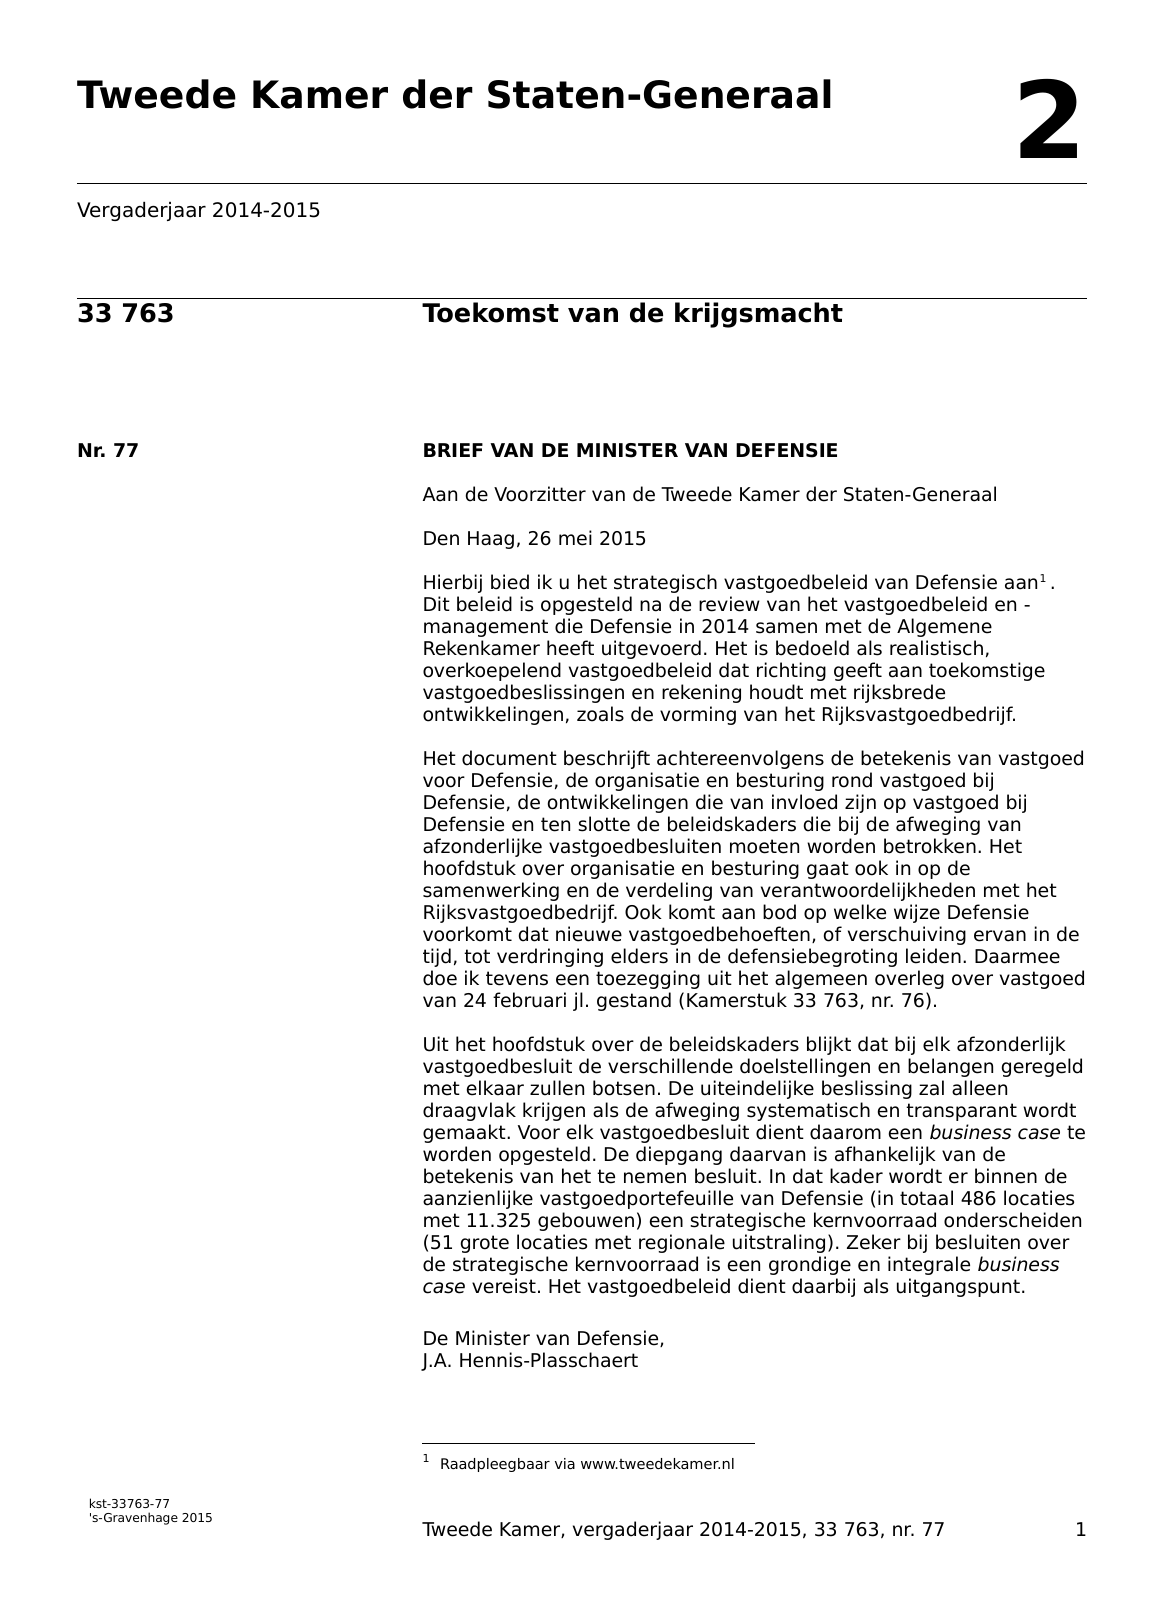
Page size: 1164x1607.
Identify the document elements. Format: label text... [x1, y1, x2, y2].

text Het document beschrijft achtereenvolgens de betekenis van vastgoed voor Defensie, de organisatie en besturing rond vastgoed bij Defensie, de ontwikkelingen die van invloed zijn op vastgoed bij Defensie en ten slotte de beleidskaders die bij de afweging van afzonderlijke vastgoedbesluiten moeten worden betrokken. Het hoofdstuk over organisatie en besturing gaat ook in op de samenwerking en de verdeling van verantwoordelijkheden met het Rijksvastgoedbedrijf. Ook komt aan bod op welke wijze Defensie voorkomt dat nieuwe vastgoedbehoeften, of verschuiving ervan in de tijd, tot verdringing elders in de defensiebegroting leiden. Daarmee doe ik tevens een toezegging uit het algemeen overleg over vastgoed van 24 februari jl. gestand (Kamerstuk 33 763, nr. 76). [422, 748, 1087, 1012]
text Den Haag, 26 mei 2015 [422, 528, 1087, 550]
text 's-Gravenhage 2015 [88, 1511, 323, 1525]
subtitle 33 763 Toekomst van de krijgsmacht [77, 299, 1087, 329]
text Aan de Voorzitter van de Tweede Kamer der Staten-Generaal [422, 484, 1087, 506]
table_cell Vergaderjaar 2014-2015 [77, 184, 1087, 298]
text De Minister van Defensie, J.A. Hennis-Plasschaert [422, 1328, 1087, 1372]
subtitle Nr. 77 BRIEF VAN DE MINISTER VAN DEFENSIE [77, 440, 1087, 462]
text kst-33763-77 [88, 1497, 323, 1511]
table_header 2 [886, 59, 1087, 183]
text Raadpleegbaar via www.tweedekamer.nl [422, 1452, 1087, 1474]
text Hierbij bied ik u het strategisch vastgoedbeleid van Defensie aan. Dit beleid is opgesteld na de review van het vastgoedbeleid en -management die Defensie in 2014 samen met de Algemene Rekenkamer heeft uitgevoerd. Het is bedoeld als realistisch, overkoepelend vastgoedbeleid dat richting geeft aan toekomstige vastgoedbeslissingen en rekening houdt met rijksbrede ontwikkelingen, zoals de vorming van het Rijksvastgoedbedrijf. [422, 572, 1087, 726]
table_header Tweede Kamer der Staten-Generaal [77, 59, 886, 183]
text Uit het hoofdstuk over de beleidskaders blijkt dat bij elk afzonderlijk vastgoedbesluit de verschillende doelstellingen en belangen geregeld met elkaar zullen botsen. De uiteindelijke beslissing zal alleen draagvlak krijgen als de afweging systematisch en transparant wordt gemaakt. Voor elk vastgoedbesluit dient daarom een business case te worden opgesteld. De diepgang daarvan is afhankelijk van de betekenis van het te nemen besluit. In dat kader wordt er binnen de aanzienlijke vastgoedportefeuille van Defensie (in totaal 486 locaties met 11.325 gebouwen) een strategische kernvoorraad onderscheiden (51 grote locaties met regionale uitstraling). Zeker bij besluiten over de strategische kernvoorraad is een grondige en integrale business case vereist. Het vastgoedbeleid dient daarbij als uitgangspunt. [422, 1034, 1087, 1298]
